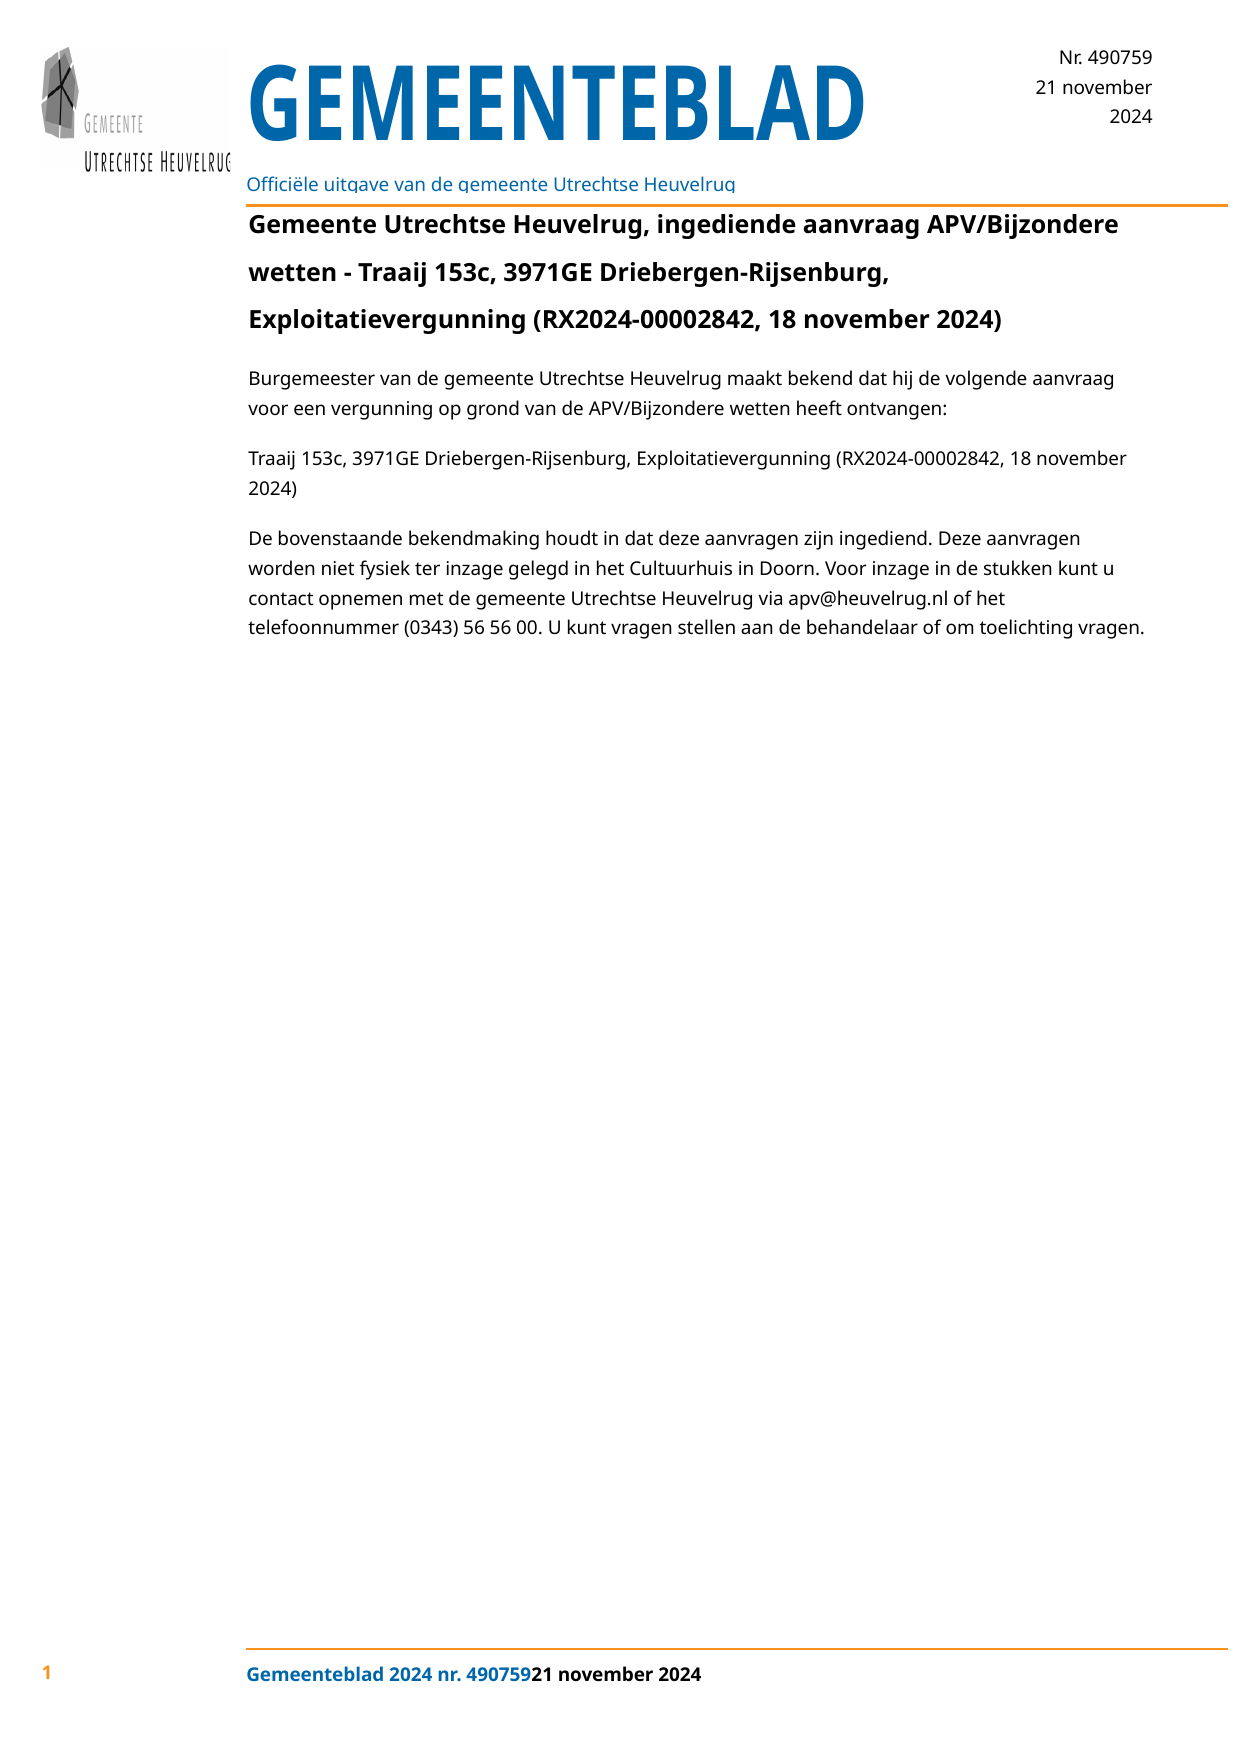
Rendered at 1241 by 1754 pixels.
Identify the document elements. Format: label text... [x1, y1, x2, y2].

text Gemeente Utrechtse Heuvelrug, ingediende aanvraag APV/Bijzondere wetten - Traaij 153c, 3971GE Driebergen-Rijsenburg, Exploitatievergunning (RX2024-00002842, 18 november 2024) [248, 207, 1152, 336]
picture [41, 47, 231, 172]
text Burgemeester van de gemeente Utrechtse Heuvelrug maakt bekend dat hij de volgende aanvraag voor een vergunning op grond van de APV/Bijzondere wetten heeft ontvangen: [248, 366, 1152, 421]
text Traaij 153c, 3971GE Driebergen-Rijsenburg, Exploitatievergunning (RX2024-00002842, 18 november 2024) [248, 446, 1152, 501]
text De bovenstaande bekendmaking houdt in dat deze aanvragen zijn ingediend. Deze aanvragen worden niet fysiek ter inzage gelegd in het Cultuurhuis in Doorn. Voor inzage in de stukken kunt u contact opnemen met de gemeente Utrechtse Heuvelrug via apv@heuvelrug.nl of het telefoonnummer (0343) 56 56 00. U kunt vragen stellen aan de behandelaar of om toelichting vragen. [248, 526, 1152, 640]
